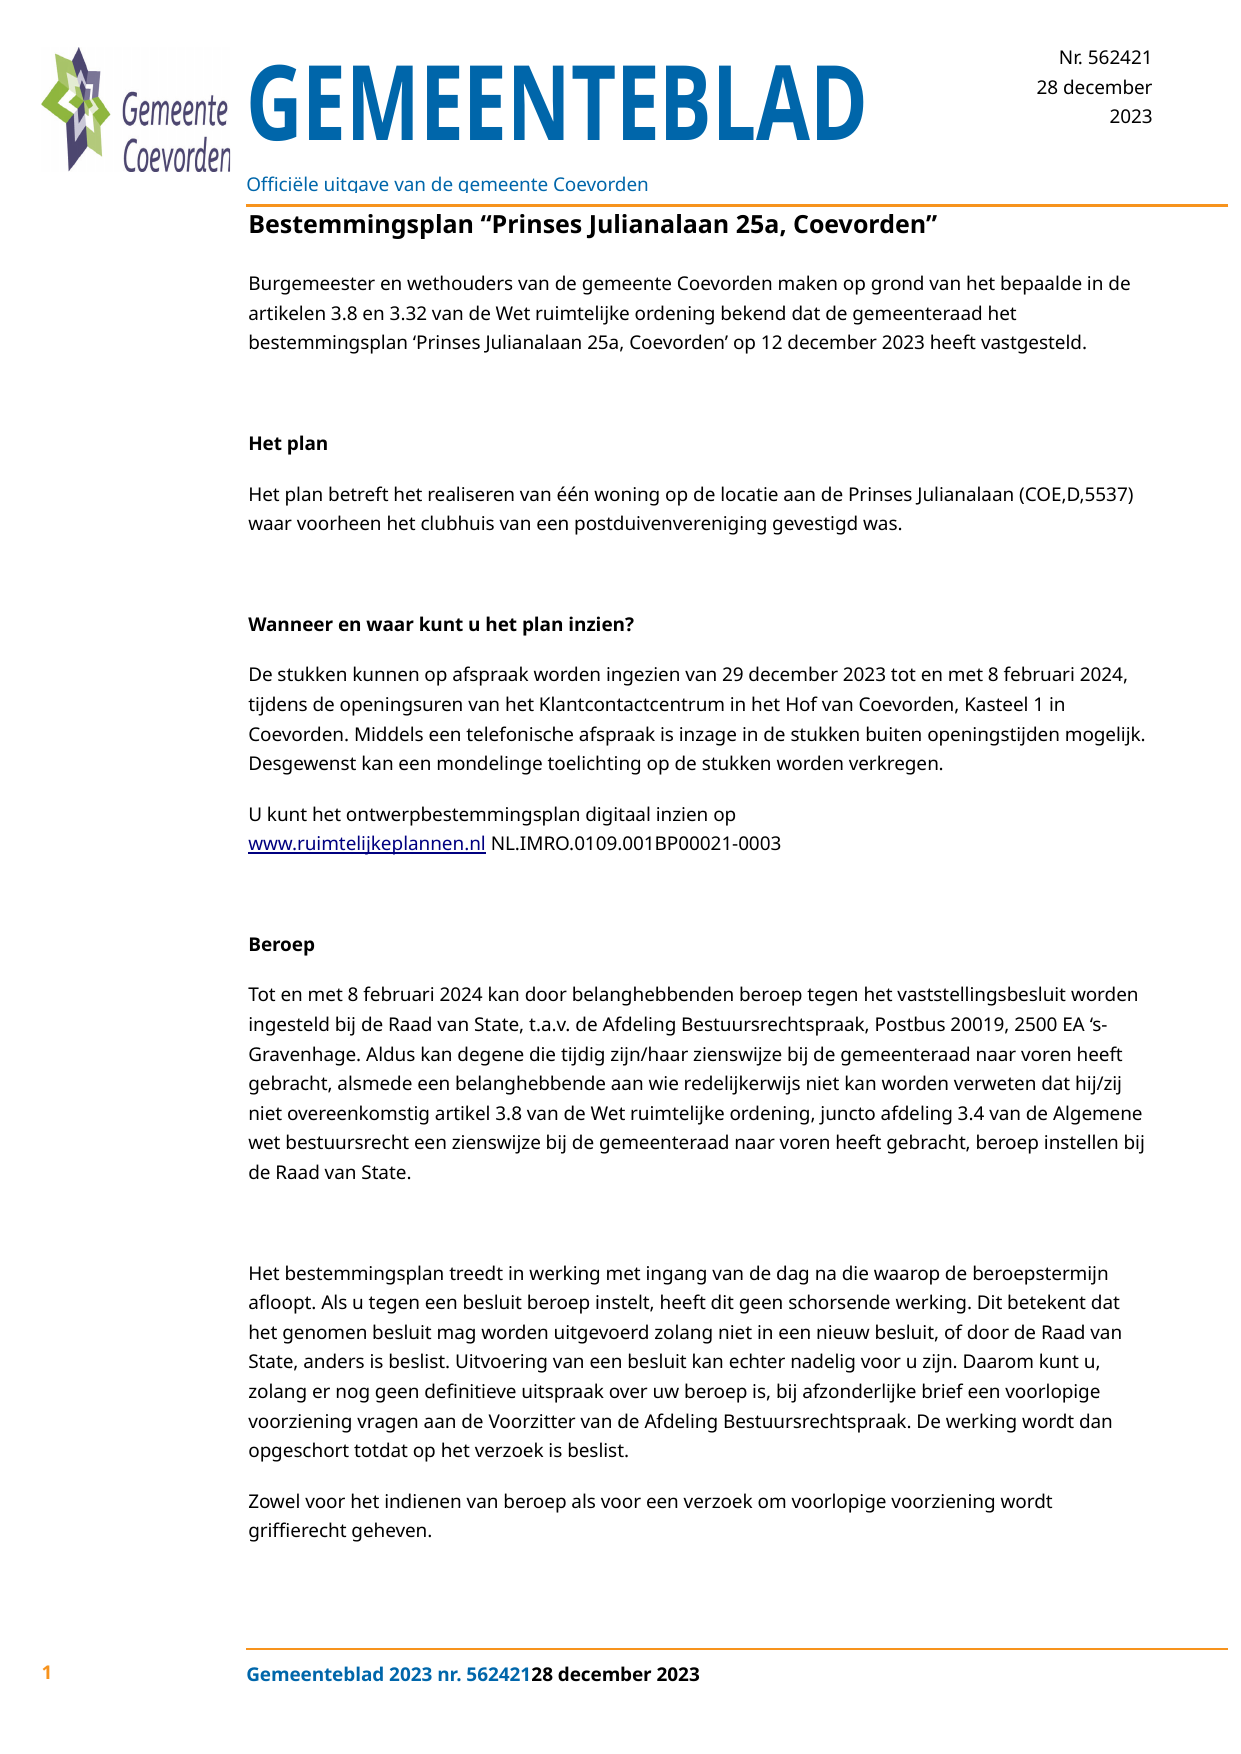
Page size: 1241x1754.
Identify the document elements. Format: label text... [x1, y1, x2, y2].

text Het bestemmingsplan treedt in werking met ingang van de dag na die waarop de beroepstermijn afloopt. Als u tegen een besluit beroep instelt, heeft dit geen schorsende werking. Dit betekent dat het genomen besluit mag worden uitgevoerd zolang niet in een nieuw besluit, of door de Raad van State, anders is beslist. Uitvoering van een besluit kan echter nadelig voor u zijn. Daarom kunt u, zolang er nog geen definitieve uitspraak over uw beroep is, bij afzonderlijke brief een voorlopige voorziening vragen aan de Voorzitter van de Afdeling Bestuursrechtspraak. De werking wordt dan opgeschort totdat op het verzoek is beslist. [248, 1260, 1152, 1463]
text Tot en met 8 februari 2024 kan door belanghebbenden beroep tegen het vaststellingsbesluit worden ingesteld bij de Raad van State, t.a.v. de Afdeling Bestuursrechtspraak, Postbus 20019, 2500 EA ‘s-Gravenhage. Aldus kan degene die tijdig zijn/haar zienswijze bij de gemeenteraad naar voren heeft gebracht, alsmede een belanghebbende aan wie redelijkerwijs niet kan worden verweten dat hij/zij niet overeenkomstig artikel 3.8 van de Wet ruimtelijke ordening, juncto afdeling 3.4 van de Algemene wet bestuursrecht een zienswijze bij de gemeenteraad naar voren heeft gebracht, beroep instellen bij de Raad van State. [248, 982, 1152, 1185]
text Wanneer en waar kunt u het plan inzien? [248, 611, 1152, 637]
picture [41, 47, 231, 172]
text U kunt het ontwerpbestemmingsplan digitaal inzien op www.ruimtelijkeplannen.nl NL.IMRO.0109.001BP00021-0003 [248, 801, 1152, 856]
text Burgemeester en wethouders van de gemeente Coevorden maken op grond van het bepaalde in de artikelen 3.8 en 3.32 van de Wet ruimtelijke ordening bekend dat de gemeenteraad het bestemmingsplan ‘Prinses Julianalaan 25a, Coevorden’ op 12 december 2023 heeft vastgesteld. [248, 270, 1152, 355]
text Het plan [248, 430, 1152, 456]
text Zowel voor het indienen van beroep als voor een verzoek om voorlopige voorziening wordt griffierecht geheven. [248, 1488, 1152, 1543]
text Beroep [248, 931, 1152, 957]
text Bestemmingsplan “Prinses Julianalaan 25a, Coevorden” [248, 207, 1152, 241]
text Het plan betreft het realiseren van één woning op de locatie aan de Prinses Julianalaan (COE,D,5537) waar voorheen het clubhuis van een postduivenvereniging gevestigd was. [248, 481, 1152, 536]
text De stukken kunnen op afspraak worden ingezien van 29 december 2023 tot en met 8 februari 2024, tijdens de openingsuren van het Klantcontactcentrum in het Hof van Coevorden, Kasteel 1 in Coevorden. Middels een telefonische afspraak is inzage in de stukken buiten openingstijden mogelijk. Desgewenst kan een mondelinge toelichting op de stukken worden verkregen. [248, 662, 1152, 776]
